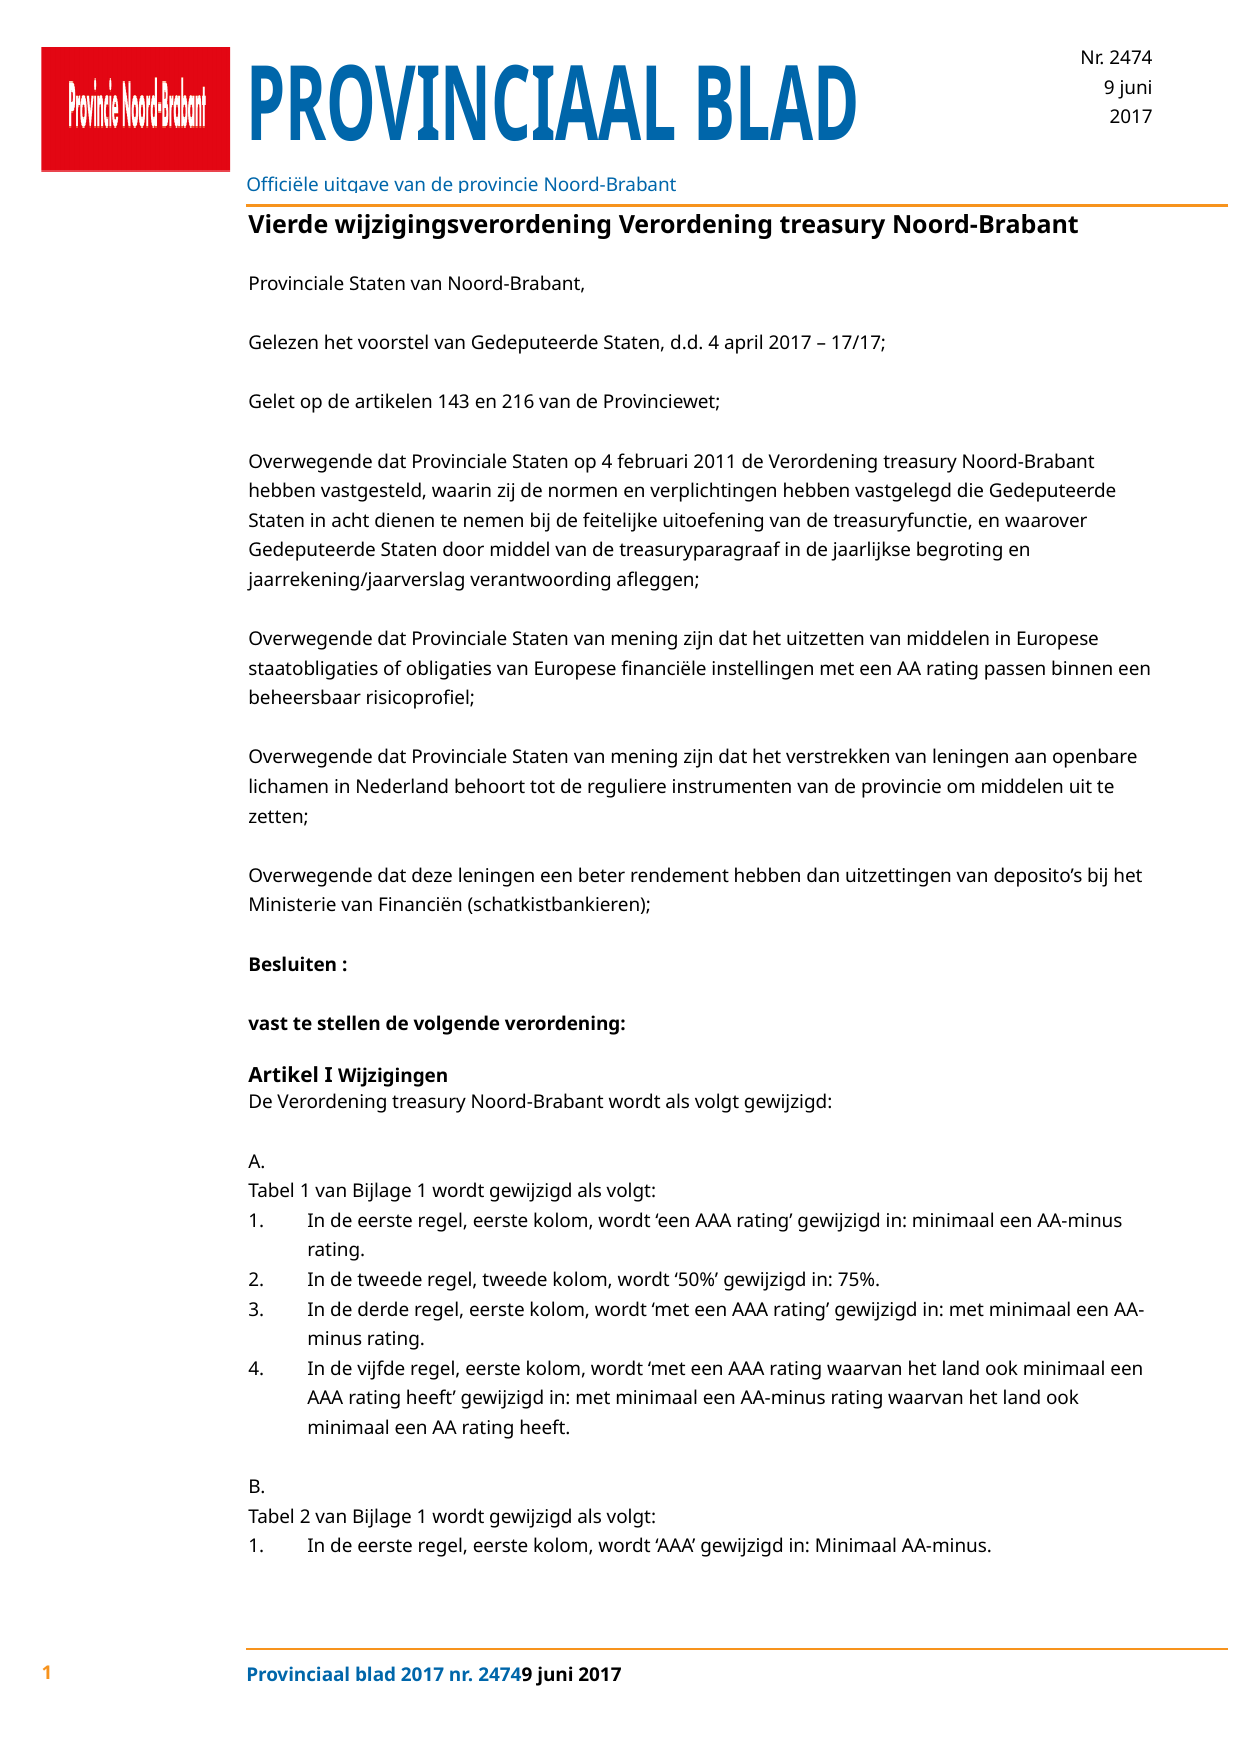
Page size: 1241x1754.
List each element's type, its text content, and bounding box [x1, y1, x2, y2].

picture [41, 47, 231, 172]
text Overwegende dat Provinciale Staten van mening zijn dat het verstrekken van leningen aan openbare lichamen in Nederland behoort tot de reguliere instrumenten van de provincie om middelen uit te zetten; [248, 744, 1152, 828]
text Provinciale Staten van Noord-Brabant, [248, 270, 1152, 296]
text Overwegende dat deze leningen een beter rendement hebben dan uitzettingen van deposito’s bij het Ministerie van Financiën (schatkistbankieren); [248, 862, 1152, 917]
text Overwegende dat Provinciale Staten op 4 februari 2011 de Verordening treasury Noord-Brabant hebben vastgesteld, waarin zij de normen en verplichtingen hebben vastgelegd die Gedeputeerde Staten in acht dienen te nemen bij de feitelijke uitoefening van de treasuryfunctie, en waarover Gedeputeerde Staten door middel van de treasuryparagraaf in de jaarlijkse begroting en jaarrekening/jaarverslag verantwoording afleggen; [248, 448, 1152, 592]
text Tabel 1 van Bijlage 1 wordt gewijzigd als volgt: [248, 1177, 1152, 1203]
text Artikel I Wijzigingen [248, 1060, 1152, 1089]
list In de derde regel, eerste kolom, wordt ‘met een AAA rating’ gewijzigd in: met minimaal een AA-minus rating. [248, 1296, 1152, 1351]
text De Verordening treasury Noord-Brabant wordt als volgt gewijzigd: [248, 1089, 1152, 1114]
list In de eerste regel, eerste kolom, wordt ‘AAA’ gewijzigd in: Minimaal AA-minus. [248, 1532, 1152, 1558]
text Vierde wijzigingsverordening Verordening treasury Noord-Brabant [248, 207, 1152, 241]
text A. [248, 1148, 1152, 1174]
text Overwegende dat Provinciale Staten van mening zijn dat het uitzetten van middelen in Europese staatobligaties of obligaties van Europese financiële instellingen met een AA rating passen binnen een beheersbaar risicoprofiel; [248, 625, 1152, 710]
list In de vijfde regel, eerste kolom, wordt ‘met een AAA rating waarvan het land ook minimaal een AAA rating heeft’ gewijzigd in: met minimaal een AA-minus rating waarvan het land ook minimaal een AA rating heeft. [248, 1355, 1152, 1440]
text Tabel 2 van Bijlage 1 wordt gewijzigd als volgt: [248, 1503, 1152, 1529]
text vast te stellen de volgende verordening: [248, 1010, 1152, 1036]
text Besluiten : [248, 951, 1152, 976]
text Gelezen het voorstel van Gedeputeerde Staten, d.d. 4 april 2017 – 17/17; [248, 329, 1152, 355]
list In de tweede regel, tweede kolom, wordt ‘50%’ gewijzigd in: 75%. [248, 1266, 1152, 1292]
list In de eerste regel, eerste kolom, wordt ‘een AAA rating’ gewijzigd in: minimaal een AA-minus rating. [248, 1207, 1152, 1262]
text B. [248, 1473, 1152, 1499]
text Gelet op de artikelen 143 en 216 van de Provinciewet; [248, 389, 1152, 414]
